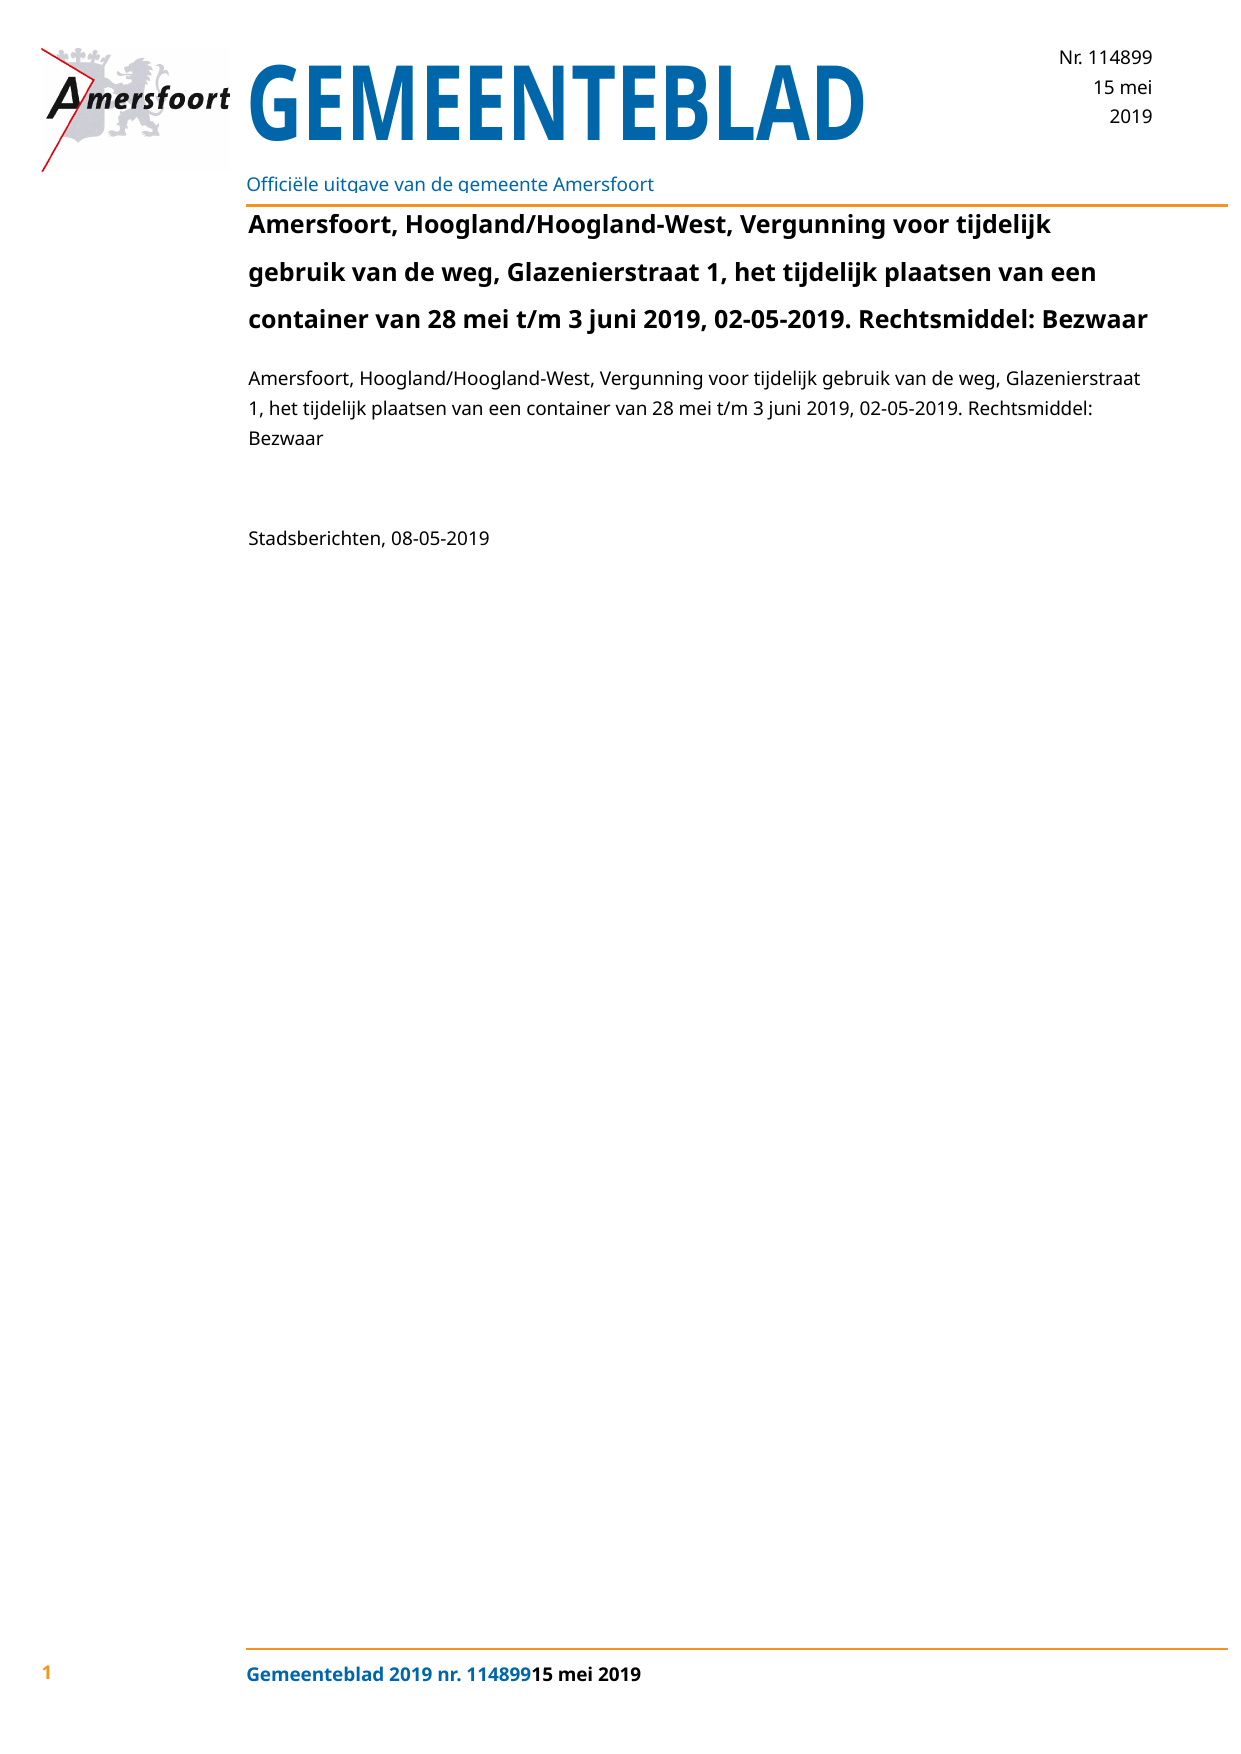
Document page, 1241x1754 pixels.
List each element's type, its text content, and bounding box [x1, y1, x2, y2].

text Stadsberichten, 08-05-2019 [248, 526, 1152, 551]
picture [41, 47, 231, 172]
text Amersfoort, Hoogland/Hoogland-West, Vergunning voor tijdelijk gebruik van de weg, Glazenierstraat 1, het tijdelijk plaatsen van een container van 28 mei t/m 3 juni 2019, 02-05-2019. Rechtsmiddel: Bezwaar [248, 207, 1152, 336]
text Amersfoort, Hoogland/Hoogland-West, Vergunning voor tijdelijk gebruik van de weg, Glazenierstraat 1, het tijdelijk plaatsen van een container van 28 mei t/m 3 juni 2019, 02-05-2019. Rechtsmiddel: Bezwaar [248, 366, 1152, 450]
